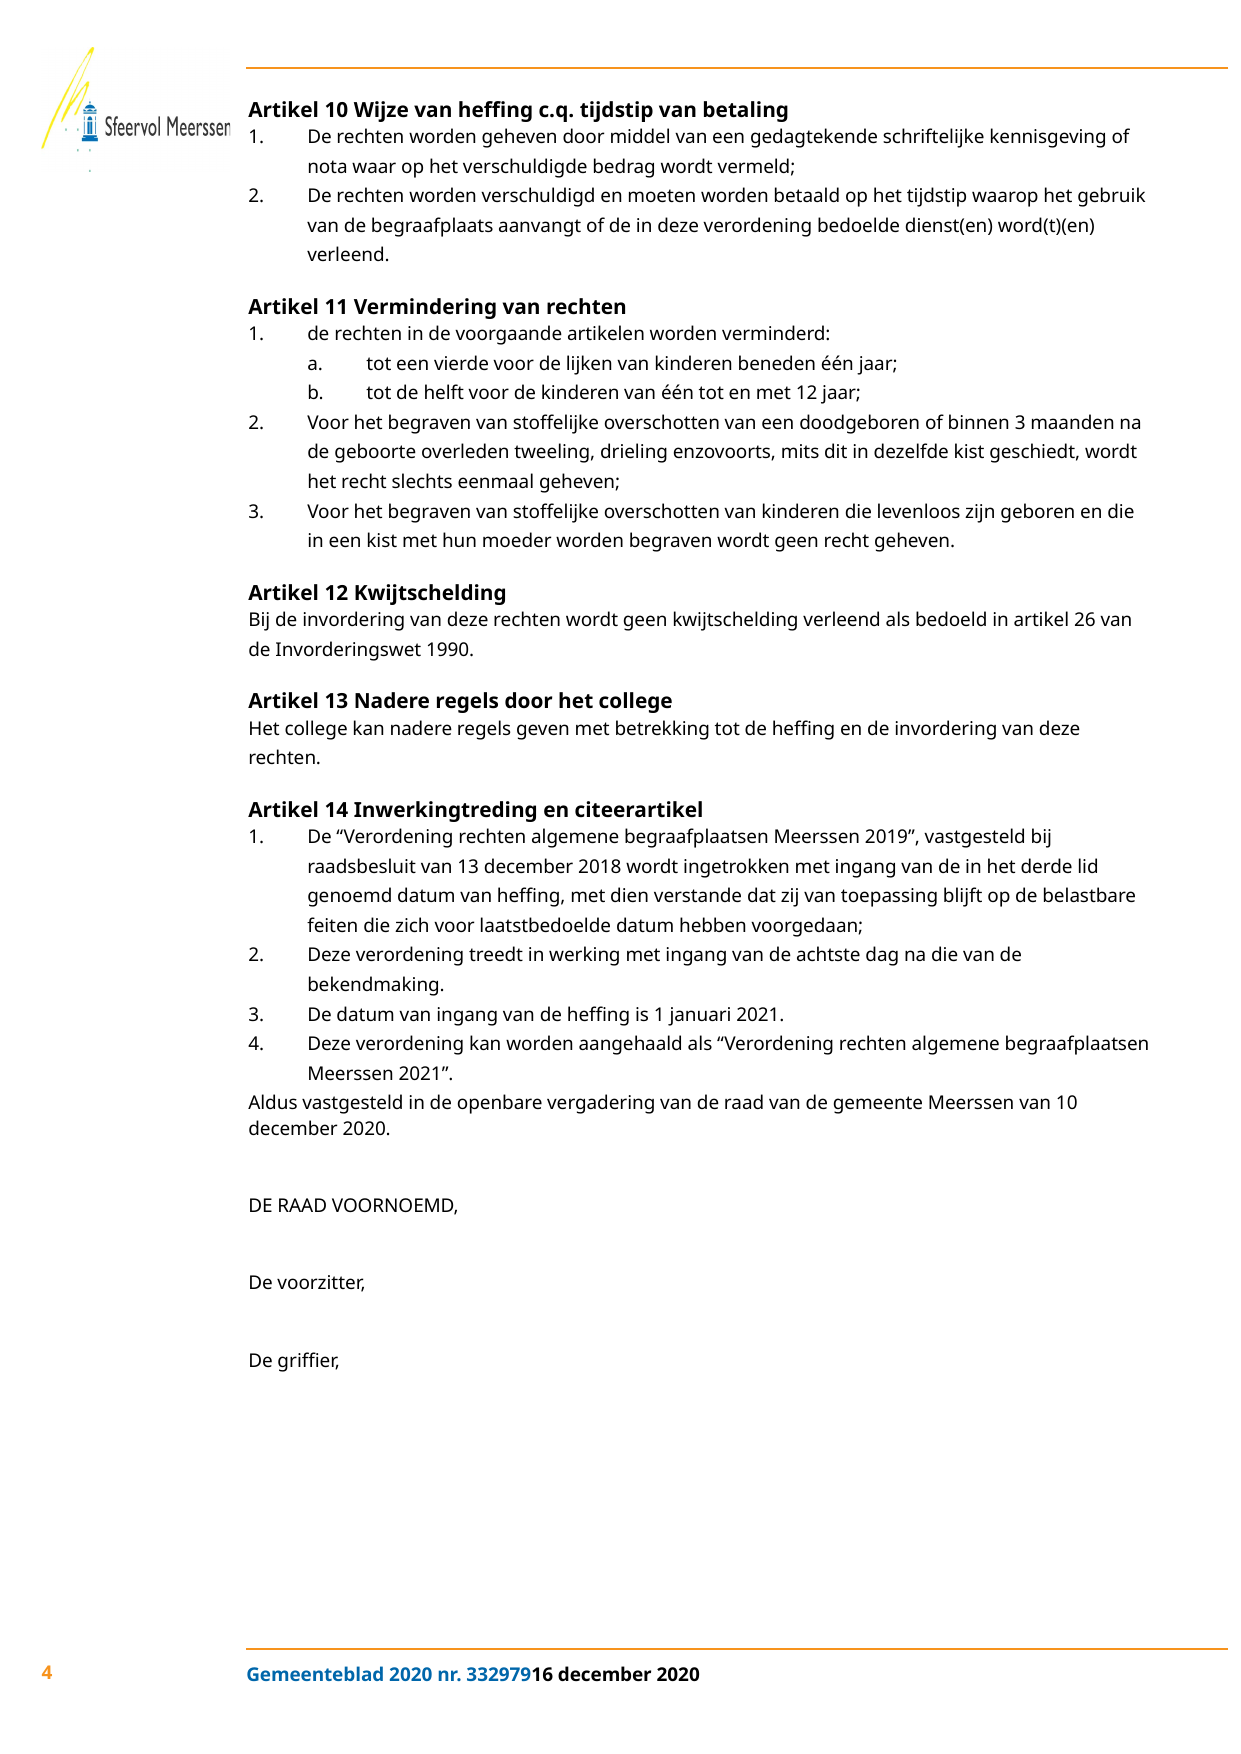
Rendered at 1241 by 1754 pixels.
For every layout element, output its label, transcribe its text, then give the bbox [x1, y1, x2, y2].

text Artikel 13 Nadere regels door het college [248, 686, 1152, 715]
list de rechten in de voorgaande artikelen worden verminderd: [248, 320, 1152, 346]
text Artikel 14 Inwerkingtreding en citeerartikel [248, 795, 1152, 823]
text Artikel 12 Kwijtschelding [248, 578, 1152, 606]
list Voor het begraven van stoffelijke overschotten van kinderen die levenloos zijn geboren en die in een kist met hun moeder worden begraven wordt geen recht geheven. [248, 498, 1152, 553]
list De datum van ingang van de heffing is 1 januari 2021. [248, 1001, 1152, 1026]
text Artikel 11 Vermindering van rechten [248, 292, 1152, 320]
text Aldus vastgesteld in de openbare vergadering van de raad van de gemeente Meerssen van 10 december 2020. [248, 1089, 1152, 1141]
text Bij de invordering van deze rechten wordt geen kwijtschelding verleend als bedoeld in artikel 26 van de Invorderingswet 1990. [248, 606, 1152, 662]
list De rechten worden geheven door middel van een gedagtekende schriftelijke kennisgeving of nota waar op het verschuldigde bedrag wordt vermeld; [248, 123, 1152, 178]
list Voor het begraven van stoffelijke overschotten van een doodgeboren of binnen 3 maanden na de geboorte overleden tweeling, drieling enzovoorts, mits dit in dezelfde kist geschiedt, wordt het recht slechts eenmaal geheven; [248, 409, 1152, 494]
text De voorzitter, [248, 1269, 1152, 1295]
list tot de helft voor de kinderen van één tot en met 12 jaar; [307, 379, 1152, 405]
list Deze verordening kan worden aangehaald als “Verordening rechten algemene begraafplaatsen Meerssen 2021”. [248, 1030, 1152, 1086]
text Het college kan nadere regels geven met betrekking tot de heffing en de invordering van deze rechten. [248, 715, 1152, 770]
text De griffier, [248, 1347, 1152, 1372]
list tot een vierde voor de lijken van kinderen beneden één jaar; [307, 350, 1152, 376]
list Deze verordening treedt in werking met ingang van de achtste dag na die van de bekendmaking. [248, 942, 1152, 997]
picture [41, 47, 231, 172]
list De “Verordening rechten algemene begraafplaatsen Meerssen 2019”, vastgesteld bij raadsbesluit van 13 december 2018 wordt ingetrokken met ingang van de in het derde lid genoemd datum van heffing, met dien verstande dat zij van toepassing blijft op de belastbare feiten die zich voor laatstbedoelde datum hebben voorgedaan; [248, 823, 1152, 938]
text Artikel 10 Wijze van heffing c.q. tijdstip van betaling [248, 95, 1152, 123]
text DE RAAD VOORNOEMD, [248, 1192, 1152, 1218]
list De rechten worden verschuldigd en moeten worden betaald op het tijdstip waarop het gebruik van de begraafplaats aanvangt of de in deze verordening bedoelde dienst(en) word(t)(en) verleend. [248, 182, 1152, 267]
